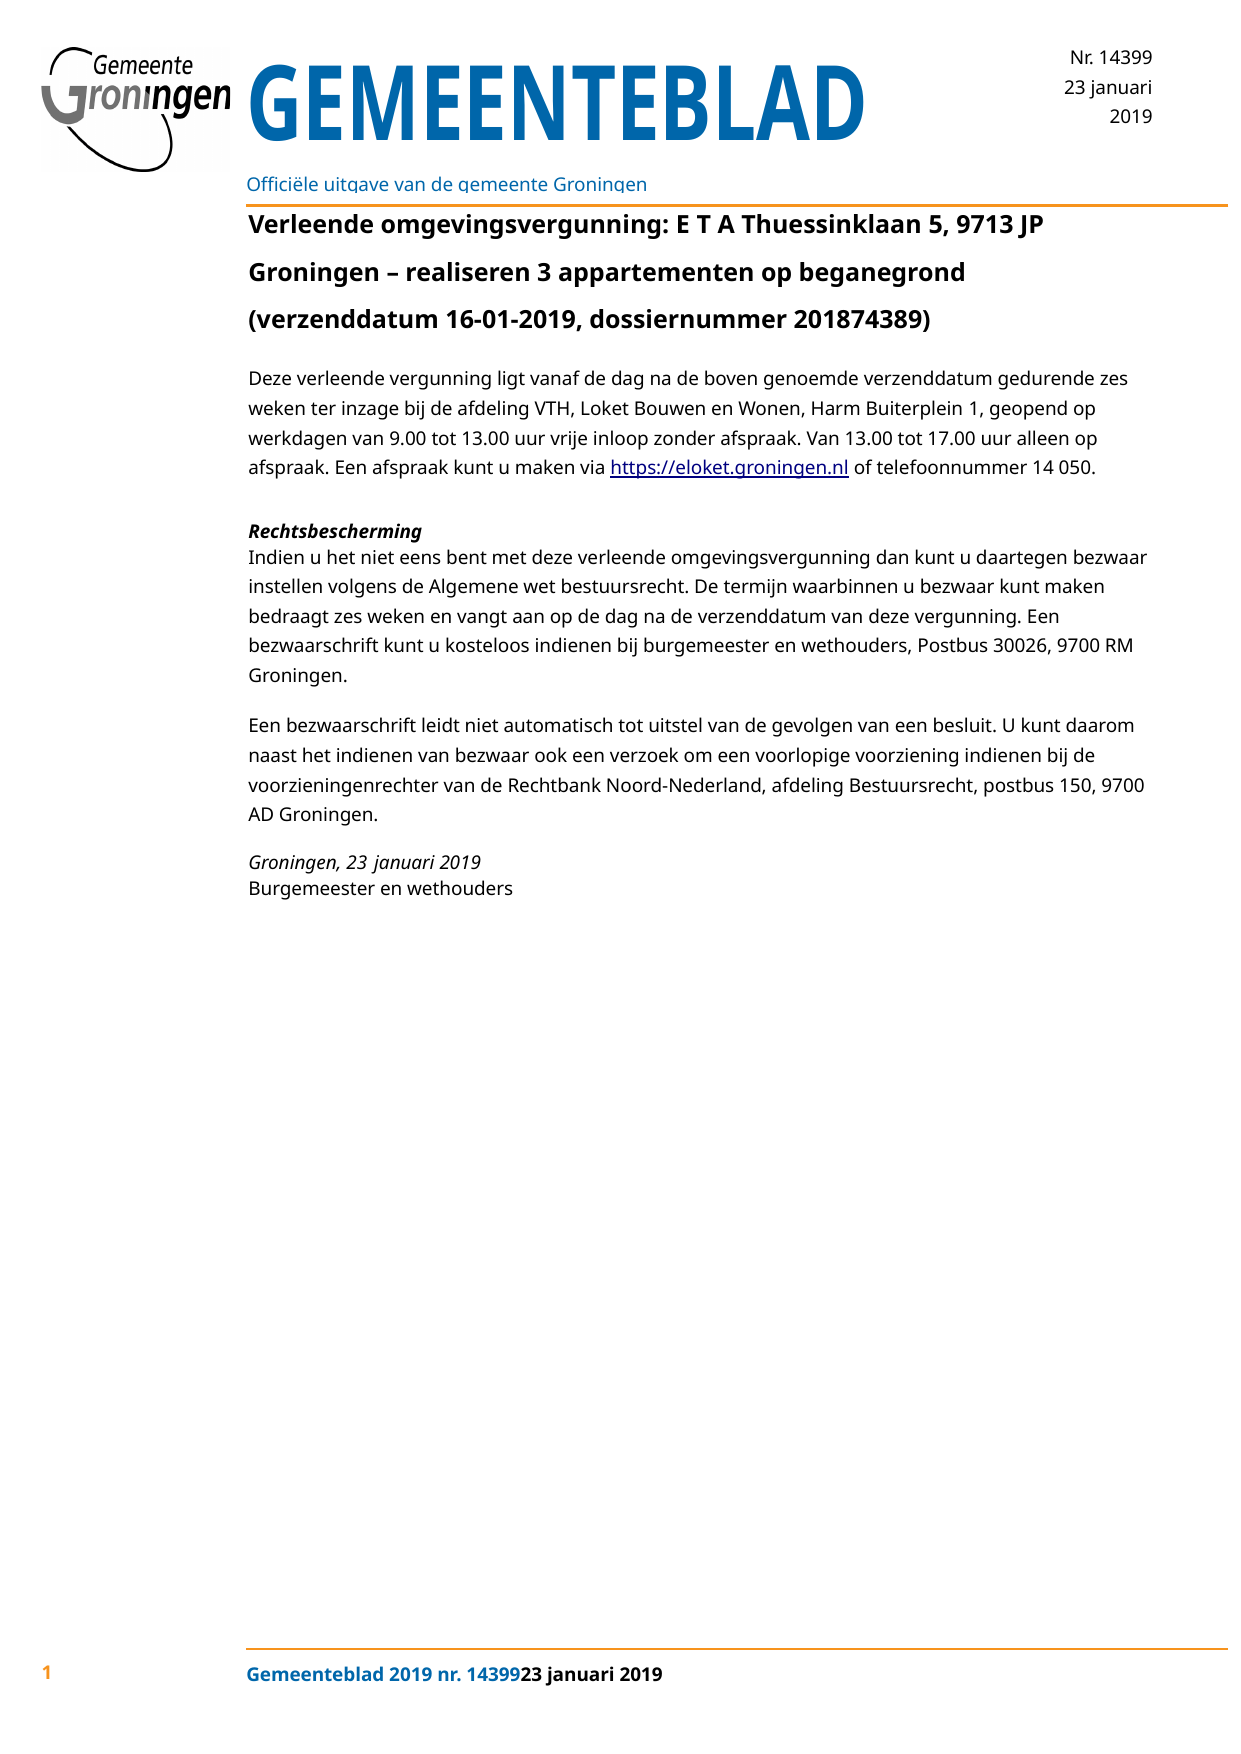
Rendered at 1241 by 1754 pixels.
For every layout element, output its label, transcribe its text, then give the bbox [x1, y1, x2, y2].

text Burgemeester en wethouders [248, 875, 1152, 901]
text Verleende omgevingsvergunning: E T A Thuessinklaan 5, 9713 JP Groningen – realiseren 3 appartementen op beganegrond (verzenddatum 16-01-2019, dossiernummer 201874389) [248, 207, 1152, 336]
text Een bezwaarschrift leidt niet automatisch tot uitstel van de gevolgen van een besluit. U kunt daarom naast het indienen van bezwaar ook een verzoek om een voorlopige voorziening indienen bij de voorzieningenrechter van de Rechtbank Noord-Nederland, afdeling Bestuursrecht, postbus 150, 9700 AD Groningen. [248, 713, 1152, 827]
text Deze verleende vergunning ligt vanaf de dag na de boven genoemde verzenddatum gedurende zes weken ter inzage bij de afdeling VTH, Loket Bouwen en Wonen, Harm Buiterplein 1, geopend op werkdagen van 9.00 tot 13.00 uur vrije inloop zonder afspraak. Van 13.00 tot 17.00 uur alleen op afspraak. Een afspraak kunt u maken via https://eloket.groningen.nl of telefoonnummer 14 050. [248, 366, 1152, 480]
text Indien u het niet eens bent met deze verleende omgevingsvergunning dan kunt u daartegen bezwaar instellen volgens de Algemene wet bestuursrecht. De termijn waarbinnen u bezwaar kunt maken bedraagt zes weken en vangt aan op de dag na de verzenddatum van deze vergunning. Een bezwaarschrift kunt u kosteloos indienen bij burgemeester en wethouders, Postbus 30026, 9700 RM Groningen. [248, 544, 1152, 688]
picture [41, 47, 231, 172]
text Groningen, 23 januari 2019 [248, 849, 1152, 875]
text Rechtsbescherming [248, 518, 1152, 544]
